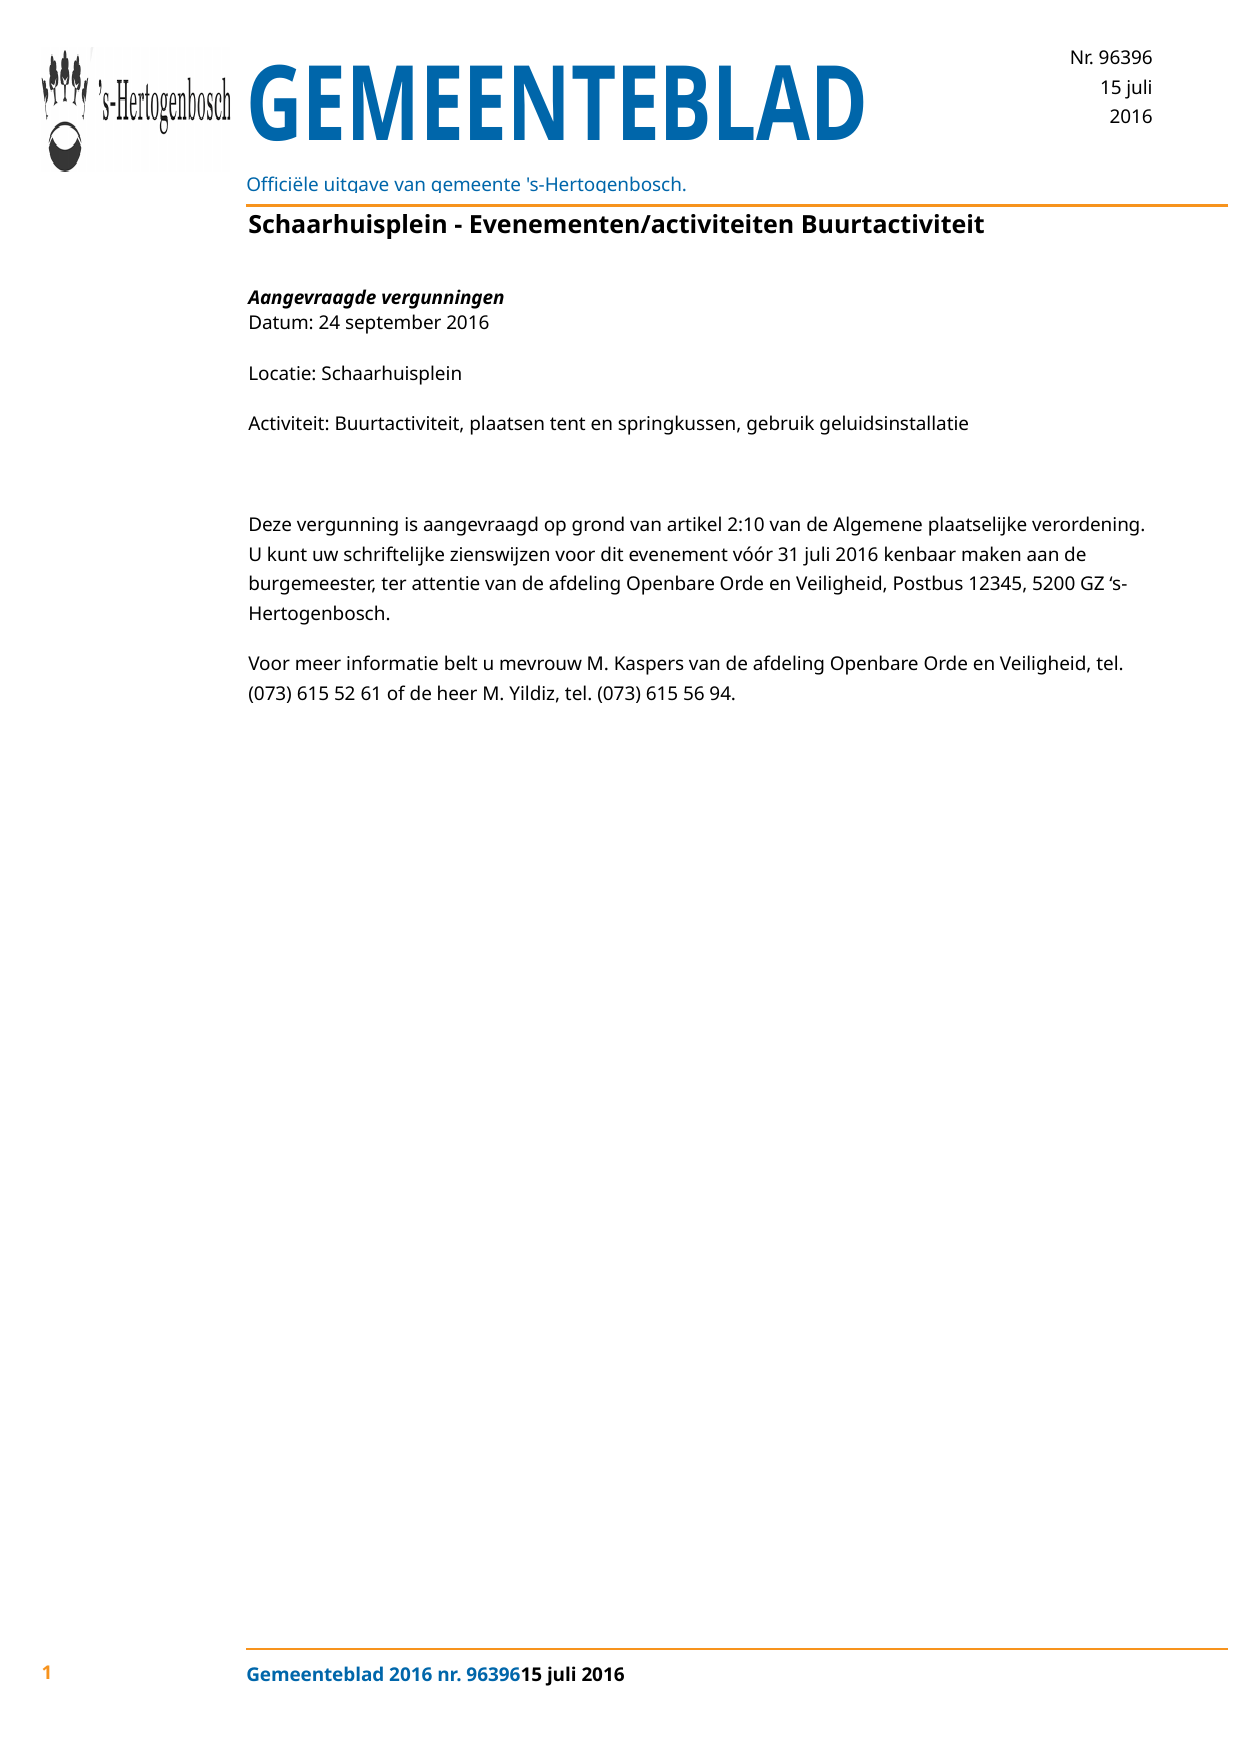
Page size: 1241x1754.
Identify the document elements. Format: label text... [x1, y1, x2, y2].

text Datum: 24 september 2016 [248, 309, 1152, 335]
text Locatie: Schaarhuisplein [248, 360, 1152, 386]
text Aangevraagde vergunningen [248, 284, 1152, 309]
text Deze vergunning is aangevraagd op grond van artikel 2:10 van de Algemene plaatselijke verordening. U kunt uw schriftelijke zienswijzen voor dit evenement vóór 31 juli 2016 kenbaar maken aan de burgemeester, ter attentie van de afdeling Openbare Orde en Veiligheid, Postbus 12345, 5200 GZ ‘s-Hertogenbosch. [248, 511, 1152, 626]
text Schaarhuisplein - Evenementen/activiteiten Buurtactiviteit [248, 207, 1152, 241]
text Voor meer informatie belt u mevrouw M. Kaspers van de afdeling Openbare Orde en Veiligheid, tel. (073) 615 52 61 of de heer M. Yildiz, tel. (073) 615 56 94. [248, 650, 1152, 706]
picture [41, 47, 231, 172]
text Activiteit: Buurtactiviteit, plaatsen tent en springkussen, gebruik geluidsinstallatie [248, 410, 1152, 436]
